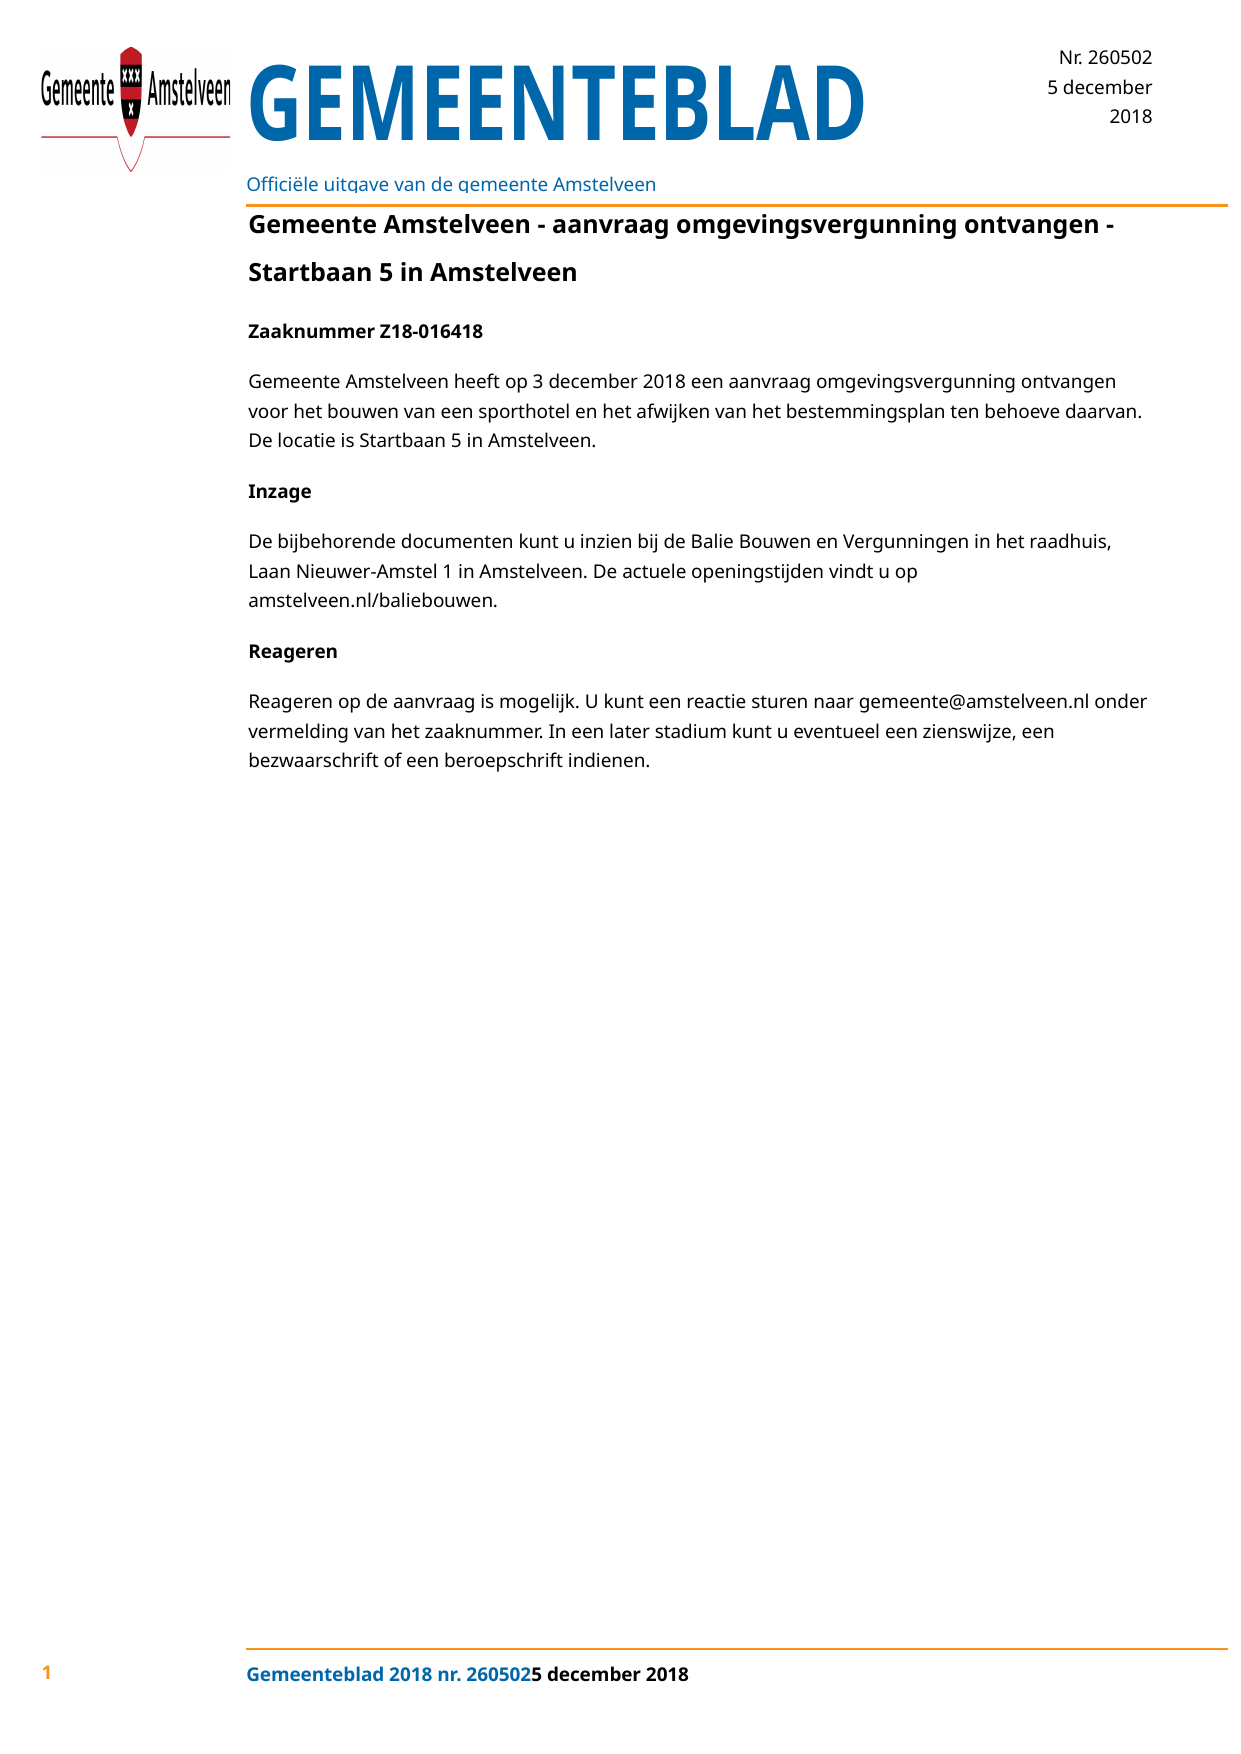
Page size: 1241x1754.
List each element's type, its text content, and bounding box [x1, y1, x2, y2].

text Inzage [248, 478, 1152, 504]
text Gemeente Amstelveen - aanvraag omgevingsvergunning ontvangen - Startbaan 5 in Amstelveen [248, 207, 1152, 288]
text Gemeente Amstelveen heeft op 3 december 2018 een aanvraag omgevingsvergunning ontvangen voor het bouwen van een sporthotel en het afwijken van het bestemmingsplan ten behoeve daarvan. De locatie is Startbaan 5 in Amstelveen. [248, 368, 1152, 453]
text Zaaknummer Z18-016418 [248, 318, 1152, 344]
text De bijbehorende documenten kunt u inzien bij de Balie Bouwen en Vergunningen in het raadhuis, Laan Nieuwer-Amstel 1 in Amstelveen. De actuele openingstijden vindt u op amstelveen.nl/baliebouwen. [248, 528, 1152, 613]
text Reageren [248, 638, 1152, 664]
picture [41, 47, 231, 172]
text Reageren op de aanvraag is mogelijk. U kunt een reactie sturen naar gemeente@amstelveen.nl onder vermelding van het zaaknummer. In een later stadium kunt u eventueel een zienswijze, een bezwaarschrift of een beroepschrift indienen. [248, 688, 1152, 773]
